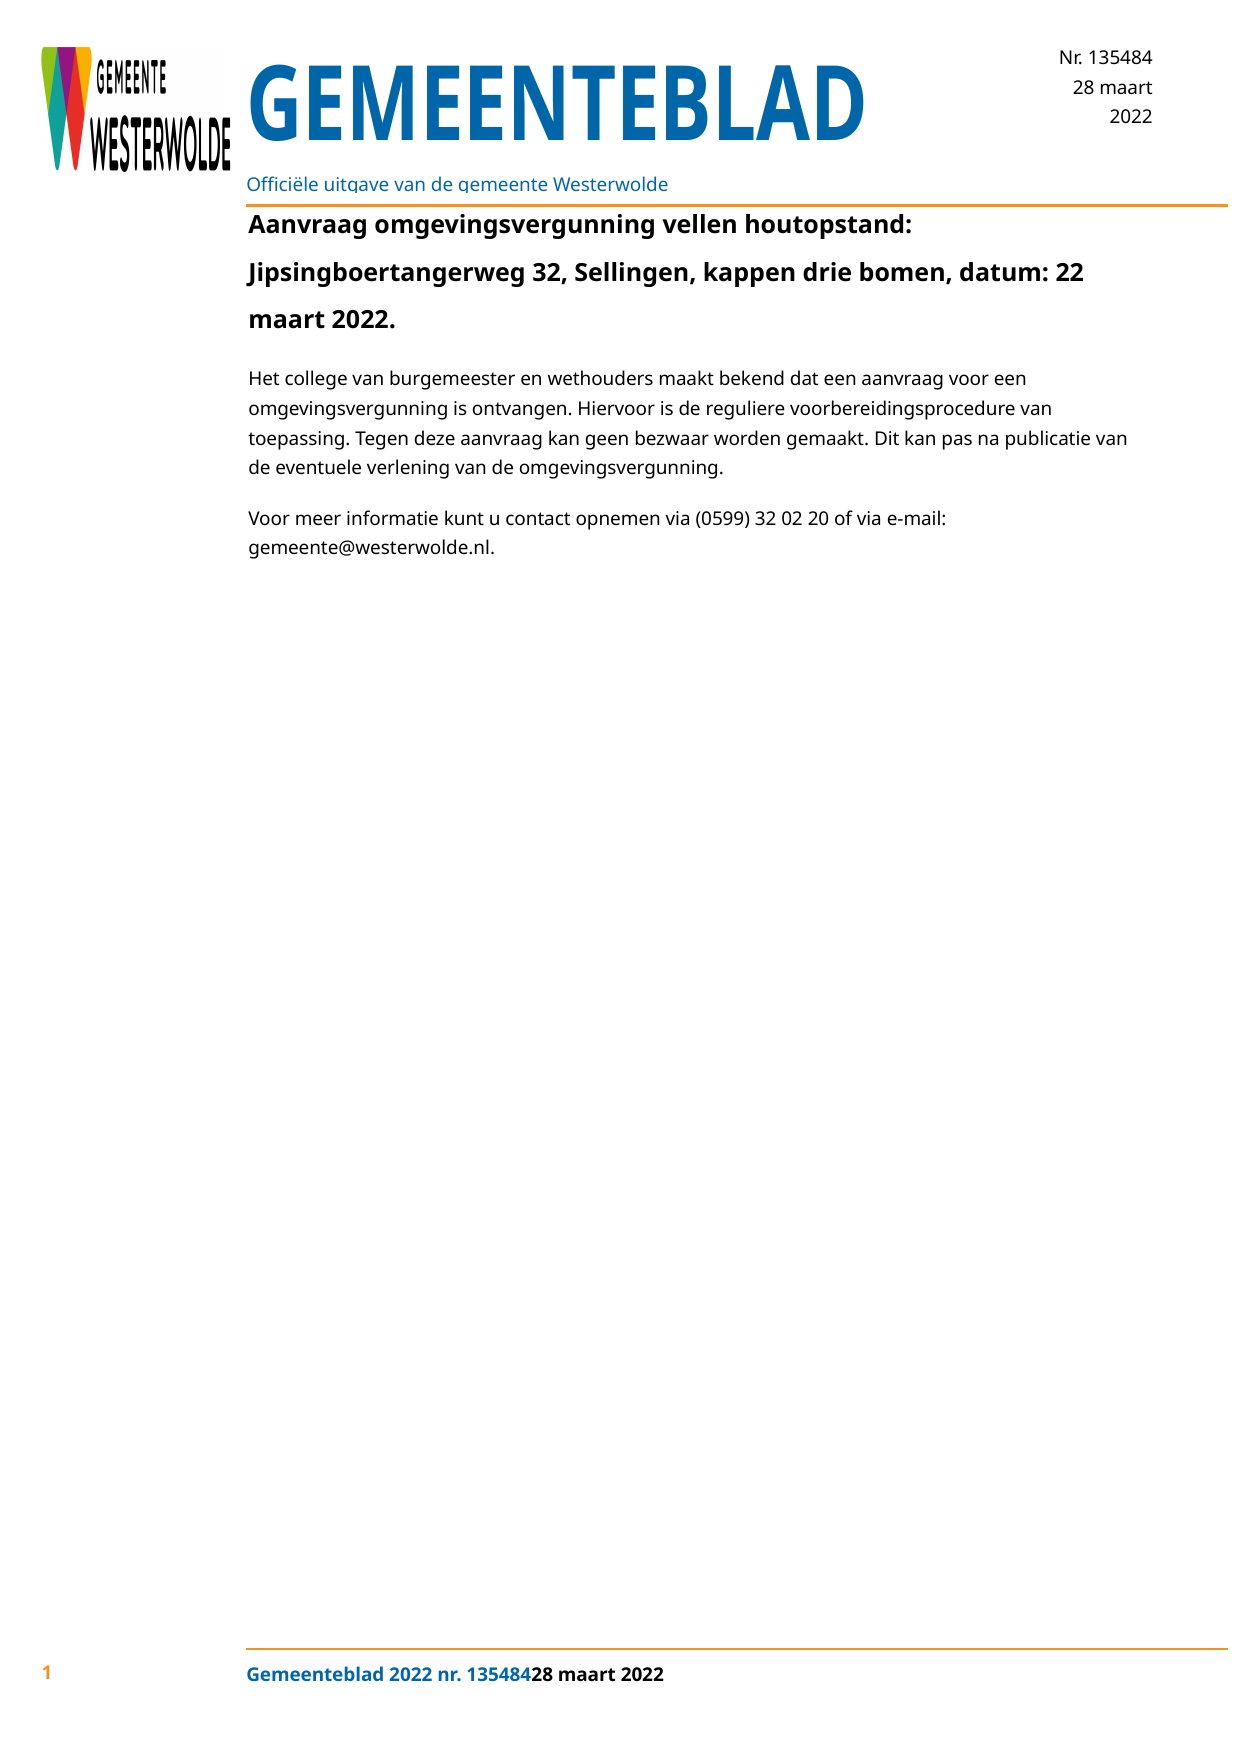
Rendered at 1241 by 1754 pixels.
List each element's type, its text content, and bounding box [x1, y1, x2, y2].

text Aanvraag omgevingsvergunning vellen houtopstand: Jipsingboertangerweg 32, Sellingen, kappen drie bomen, datum: 22 maart 2022. [248, 207, 1152, 336]
text Voor meer informatie kunt u contact opnemen via (0599) 32 02 20 of via e-mail: gemeente@westerwolde.nl. [248, 505, 1152, 560]
text Het college van burgemeester en wethouders maakt bekend dat een aanvraag voor een omgevingsvergunning is ontvangen. Hiervoor is de reguliere voorbereidingsprocedure van toepassing. Tegen deze aanvraag kan geen bezwaar worden gemaakt. Dit kan pas na publicatie van de eventuele verlening van de omgevingsvergunning. [248, 366, 1152, 480]
picture [41, 47, 231, 172]
